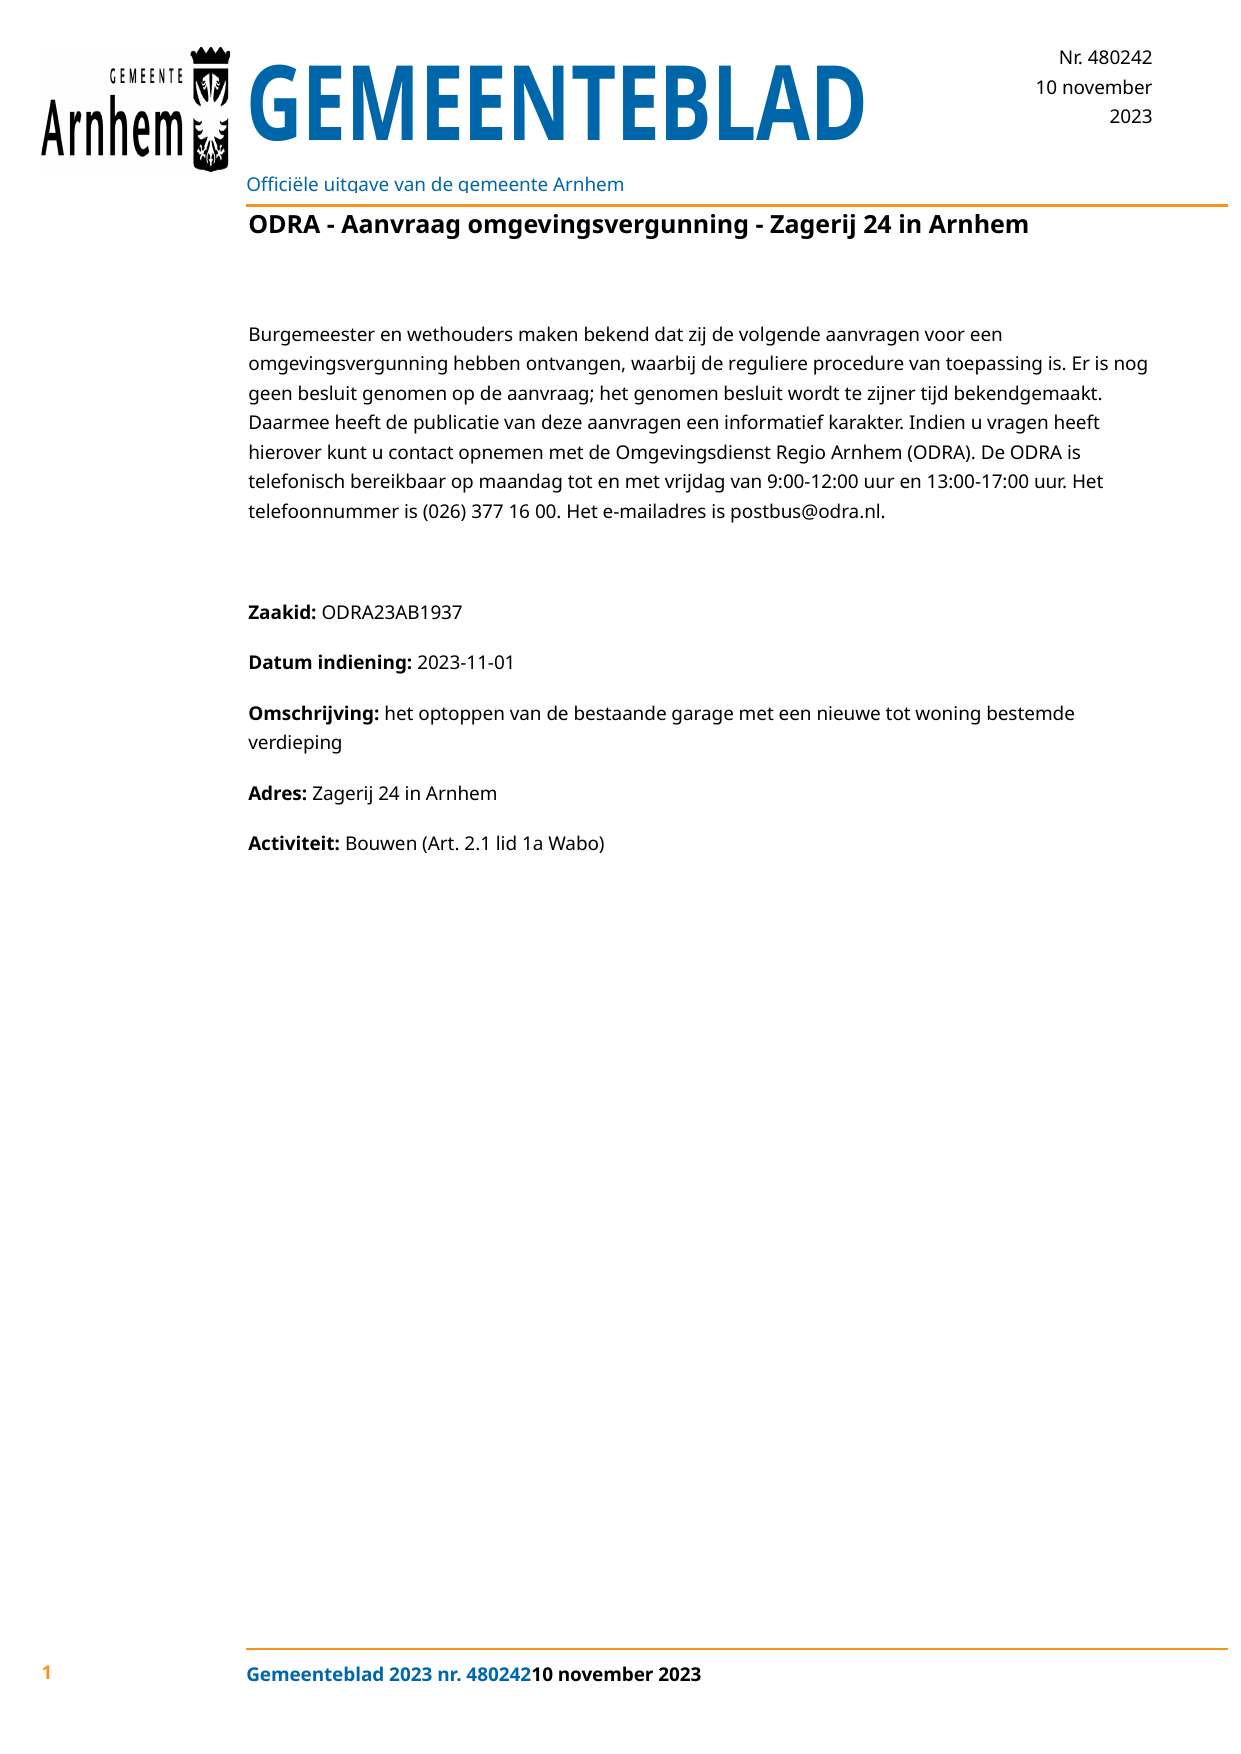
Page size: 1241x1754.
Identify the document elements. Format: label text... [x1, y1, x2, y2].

text Burgemeester en wethouders maken bekend dat zij de volgende aanvragen voor een omgevingsvergunning hebben ontvangen, waarbij de reguliere procedure van toepassing is. Er is nog geen besluit genomen op de aanvraag; het genomen besluit wordt te zijner tijd bekendgemaakt. Daarmee heeft de publicatie van deze aanvragen een informatief karakter. Indien u vragen heeft hierover kunt u contact opnemen met de Omgevingsdienst Regio Arnhem (ODRA). De ODRA is telefonisch bereikbaar op maandag tot en met vrijdag van 9:00-12:00 uur en 13:00-17:00 uur. Het telefoonnummer is (026) 377 16 00. Het e-mailadres is postbus@odra.nl. [248, 321, 1152, 524]
text ODRA - Aanvraag omgevingsvergunning - Zagerij 24 in Arnhem [248, 207, 1152, 241]
text Omschrijving: het optoppen van de bestaande garage met een nieuwe tot woning bestemde verdieping [248, 700, 1152, 755]
text Adres: Zagerij 24 in Arnhem [248, 780, 1152, 806]
text Activiteit: Bouwen (Art. 2.1 lid 1a Wabo) [248, 830, 1152, 856]
text Datum indiening: 2023-11-01 [248, 649, 1152, 675]
text Zaakid: ODRA23AB1937 [248, 599, 1152, 625]
picture [41, 47, 231, 172]
